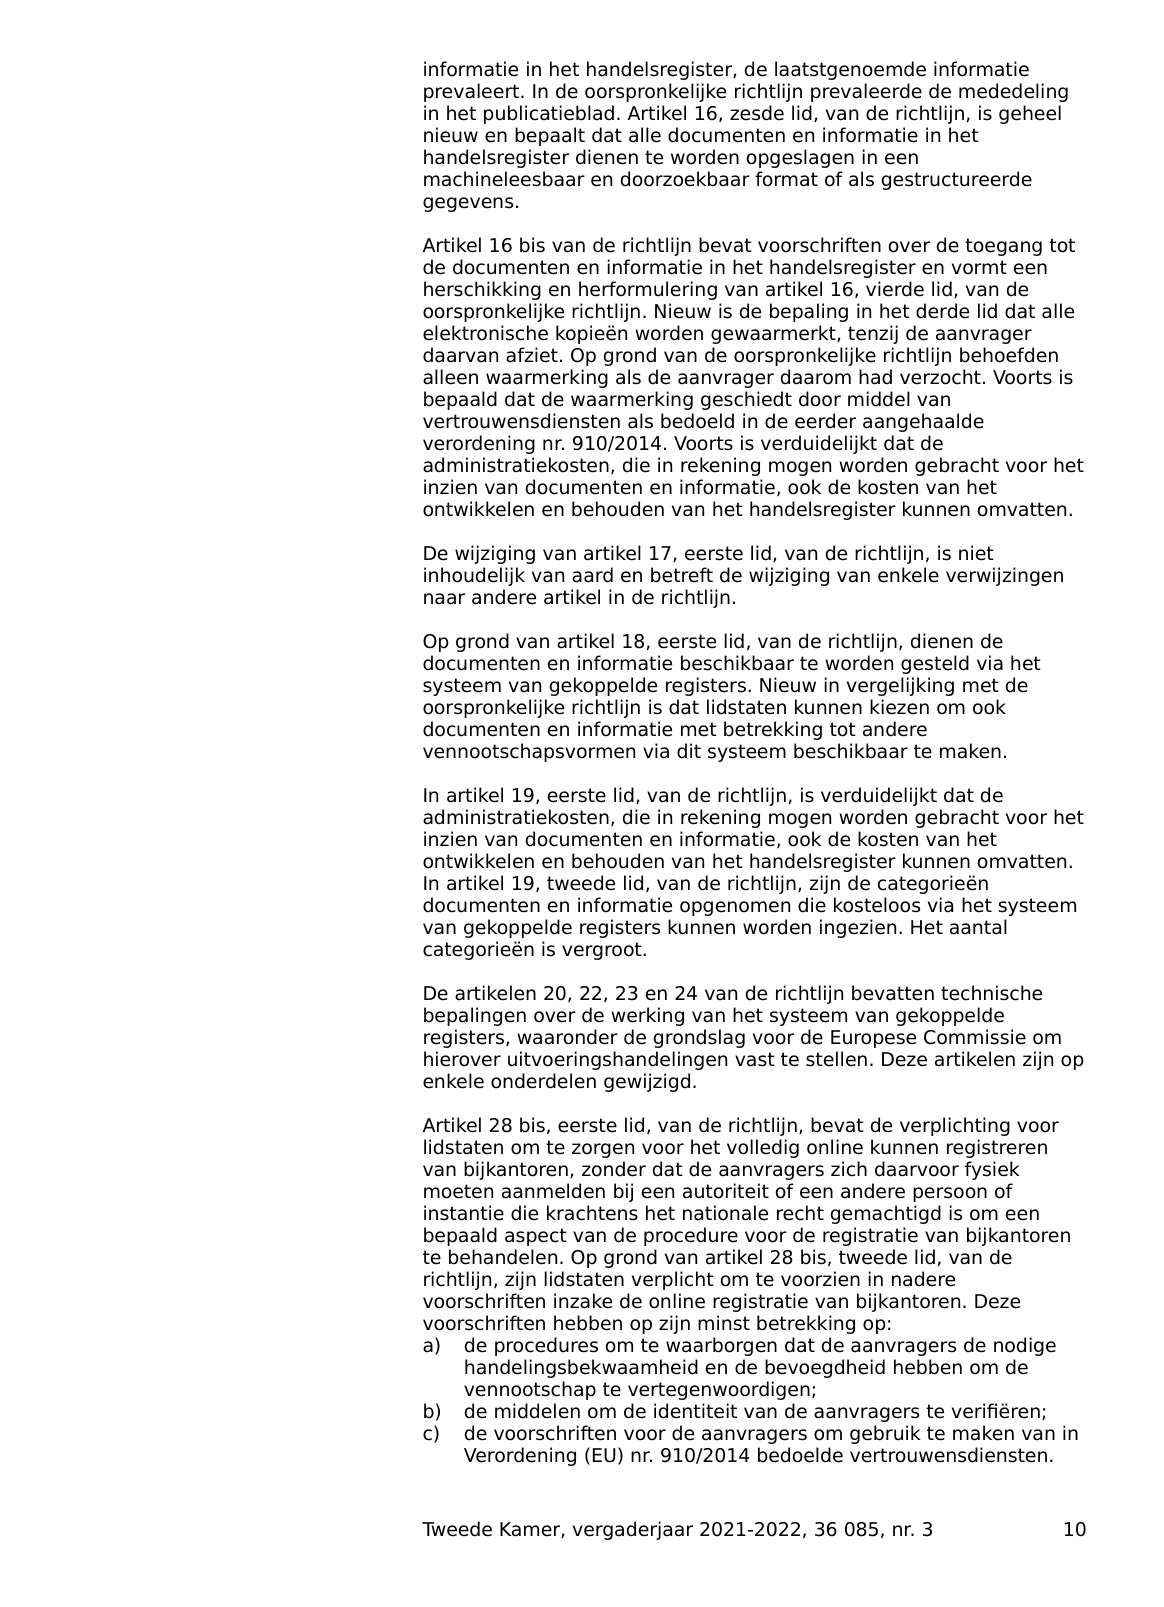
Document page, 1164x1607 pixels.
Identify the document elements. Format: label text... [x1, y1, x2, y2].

text Artikel 28 bis, eerste lid, van de richtlijn, bevat de verplichting voor lidstaten om te zorgen voor het volledig online kunnen registreren van bijkantoren, zonder dat de aanvragers zich daarvoor fysiek moeten aanmelden bij een autoriteit of een andere persoon of instantie die krachtens het nationale recht gemachtigd is om een bepaald aspect van de procedure voor de registratie van bijkantoren te behandelen. Op grond van artikel 28 bis, tweede lid, van de richtlijn, zijn lidstaten verplicht om te voorzien in nadere voorschriften inzake de online registratie van bijkantoren. Deze voorschriften hebben op zijn minst betrekking op: [422, 1115, 1087, 1335]
text a) de procedures om te waarborgen dat de aanvragers de nodige handelingsbekwaamheid en de bevoegdheid hebben om de vennootschap te vertegenwoordigen; [422, 1335, 1087, 1401]
text Artikel 16 bis van de richtlijn bevat voorschriften over de toegang tot de documenten en informatie in het handelsregister en vormt een herschikking en herformulering van artikel 16, vierde lid, van de oorspronkelijke richtlijn. Nieuw is de bepaling in het derde lid dat alle elektronische kopieën worden gewaarmerkt, tenzij de aanvrager daarvan afziet. Op grond van de oorspronkelijke richtlijn behoefden alleen waarmerking als de aanvrager daarom had verzocht. Voorts is bepaald dat de waarmerking geschiedt door middel van vertrouwensdiensten als bedoeld in de eerder aangehaalde verordening nr. 910/2014. Voorts is verduidelijkt dat de administratiekosten, die in rekening mogen worden gebracht voor het inzien van documenten en informatie, ook de kosten van het ontwikkelen en behouden van het handelsregister kunnen omvatten. [422, 235, 1087, 521]
text c) de voorschriften voor de aanvragers om gebruik te maken van in Verordening (EU) nr. 910/2014 bedoelde vertrouwensdiensten. [422, 1423, 1087, 1467]
text In artikel 19, eerste lid, van de richtlijn, is verduidelijkt dat de administratiekosten, die in rekening mogen worden gebracht voor het inzien van documenten en informatie, ook de kosten van het ontwikkelen en behouden van het handelsregister kunnen omvatten. In artikel 19, tweede lid, van de richtlijn, zijn de categorieën documenten en informatie opgenomen die kosteloos via het systeem van gekoppelde registers kunnen worden ingezien. Het aantal categorieën is vergroot. [422, 785, 1087, 961]
text informatie in het handelsregister, de laatstgenoemde informatie prevaleert. In de oorspronkelijke richtlijn prevaleerde de mededeling in het publicatieblad. Artikel 16, zesde lid, van de richtlijn, is geheel nieuw en bepaalt dat alle documenten en informatie in het handelsregister dienen te worden opgeslagen in een machineleesbaar en doorzoekbaar format of als gestructureerde gegevens. [422, 59, 1087, 213]
text De artikelen 20, 22, 23 en 24 van de richtlijn bevatten technische bepalingen over de werking van het systeem van gekoppelde registers, waaronder de grondslag voor de Europese Commissie om hierover uitvoeringshandelingen vast te stellen. Deze artikelen zijn op enkele onderdelen gewijzigd. [422, 983, 1087, 1093]
text Op grond van artikel 18, eerste lid, van de richtlijn, dienen de documenten en informatie beschikbaar te worden gesteld via het systeem van gekoppelde registers. Nieuw in vergelijking met de oorspronkelijke richtlijn is dat lidstaten kunnen kiezen om ook documenten en informatie met betrekking tot andere vennootschapsvormen via dit systeem beschikbaar te maken. [422, 631, 1087, 763]
text De wijziging van artikel 17, eerste lid, van de richtlijn, is niet inhoudelijk van aard en betreft de wijziging van enkele verwijzingen naar andere artikel in de richtlijn. [422, 543, 1087, 609]
text b) de middelen om de identiteit van de aanvragers te verifiëren; [422, 1401, 1087, 1423]
